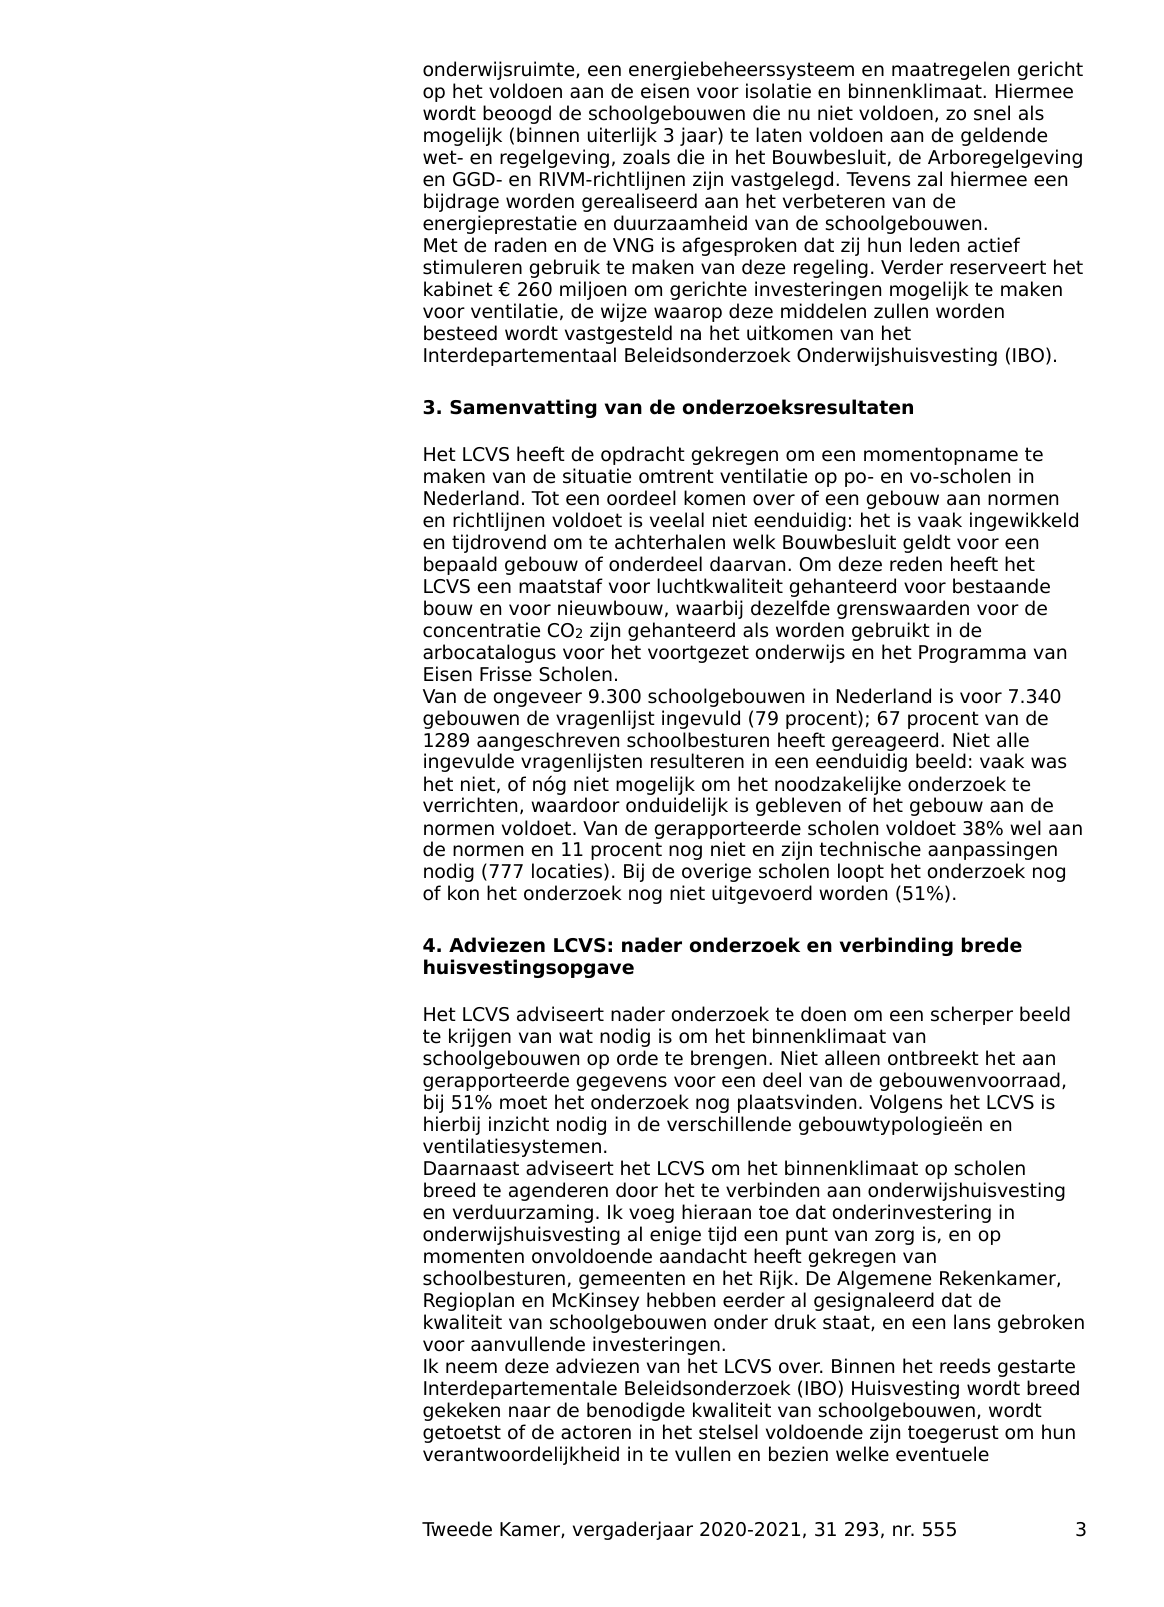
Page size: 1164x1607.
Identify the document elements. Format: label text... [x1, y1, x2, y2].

text Met de raden en de VNG is afgesproken dat zij hun leden actief stimuleren gebruik te maken van deze regeling. Verder reserveert het kabinet € 260 miljoen om gerichte investeringen mogelijk te maken voor ventilatie, de wijze waarop deze middelen zullen worden besteed wordt vastgesteld na het uitkomen van het Interdepartementaal Beleidsonderzoek Onderwijshuisvesting (IBO). [422, 235, 1087, 367]
text onderwijsruimte, een energiebeheerssysteem en maatregelen gericht op het voldoen aan de eisen voor isolatie en binnenklimaat. Hiermee wordt beoogd de schoolgebouwen die nu niet voldoen, zo snel als mogelijk (binnen uiterlijk 3 jaar) te laten voldoen aan de geldende wet- en regelgeving, zoals die in het Bouwbesluit, de Arboregelgeving en GGD- en RIVM-richtlijnen zijn vastgelegd. Tevens zal hiermee een bijdrage worden gerealiseerd aan het verbeteren van de energieprestatie en duurzaamheid van de schoolgebouwen. [422, 59, 1087, 235]
text Het LCVS adviseert nader onderzoek te doen om een scherper beeld te krijgen van wat nodig is om het binnenklimaat van schoolgebouwen op orde te brengen. Niet alleen ontbreekt het aan gerapporteerde gegevens voor een deel van de gebouwenvoorraad, bij 51% moet het onderzoek nog plaatsvinden. Volgens het LCVS is hierbij inzicht nodig in de verschillende gebouwtypologieën en ventilatiesystemen. [422, 1004, 1087, 1158]
text Daarnaast adviseert het LCVS om het binnenklimaat op scholen breed te agenderen door het te verbinden aan onderwijshuisvesting en verduurzaming. Ik voeg hieraan toe dat onderinvestering in onderwijshuisvesting al enige tijd een punt van zorg is, en op momenten onvoldoende aandacht heeft gekregen van schoolbesturen, gemeenten en het Rijk. De Algemene Rekenkamer, Regioplan en McKinsey hebben eerder al gesignaleerd dat de kwaliteit van schoolgebouwen onder druk staat, en een lans gebroken voor aanvullende investeringen. [422, 1158, 1087, 1356]
subtitle 4. Adviezen LCVS: nader onderzoek en verbinding brede huisvestingsopgave [422, 935, 1087, 979]
subtitle 3. Samenvatting van de onderzoeksresultaten [422, 397, 1087, 419]
text Van de ongeveer 9.300 schoolgebouwen in Nederland is voor 7.340 gebouwen de vragenlijst ingevuld (79 procent); 67 procent van de 1289 aangeschreven schoolbesturen heeft gereageerd. Niet alle ingevulde vragenlijsten resulteren in een eenduidig beeld: vaak was het niet, of nóg niet mogelijk om het noodzakelijke onderzoek te verrichten, waardoor onduidelijk is gebleven of het gebouw aan de normen voldoet. Van de gerapporteerde scholen voldoet 38% wel aan de normen en 11 procent nog niet en zijn technische aanpassingen nodig (777 locaties). Bij de overige scholen loopt het onderzoek nog of kon het onderzoek nog niet uitgevoerd worden (51%). [422, 686, 1087, 905]
text Het LCVS heeft de opdracht gekregen om een momentopname te maken van de situatie omtrent ventilatie op po- en vo-scholen in Nederland. Tot een oordeel komen over of een gebouw aan normen en richtlijnen voldoet is veelal niet eenduidig: het is vaak ingewikkeld en tijdrovend om te achterhalen welk Bouwbesluit geldt voor een bepaald gebouw of onderdeel daarvan. Om deze reden heeft het LCVS een maatstaf voor luchtkwaliteit gehanteerd voor bestaande bouw en voor nieuwbouw, waarbij dezelfde grenswaarden voor de concentratie CO2 zijn gehanteerd als worden gebruikt in de arbocatalogus voor het voortgezet onderwijs en het Programma van Eisen Frisse Scholen. [422, 444, 1087, 686]
text Ik neem deze adviezen van het LCVS over. Binnen het reeds gestarte Interdepartementale Beleidsonderzoek (IBO) Huisvesting wordt breed gekeken naar de benodigde kwaliteit van schoolgebouwen, wordt getoetst of de actoren in het stelsel voldoende zijn toegerust om hun verantwoordelijkheid in te vullen en bezien welke eventuele [422, 1356, 1087, 1466]
